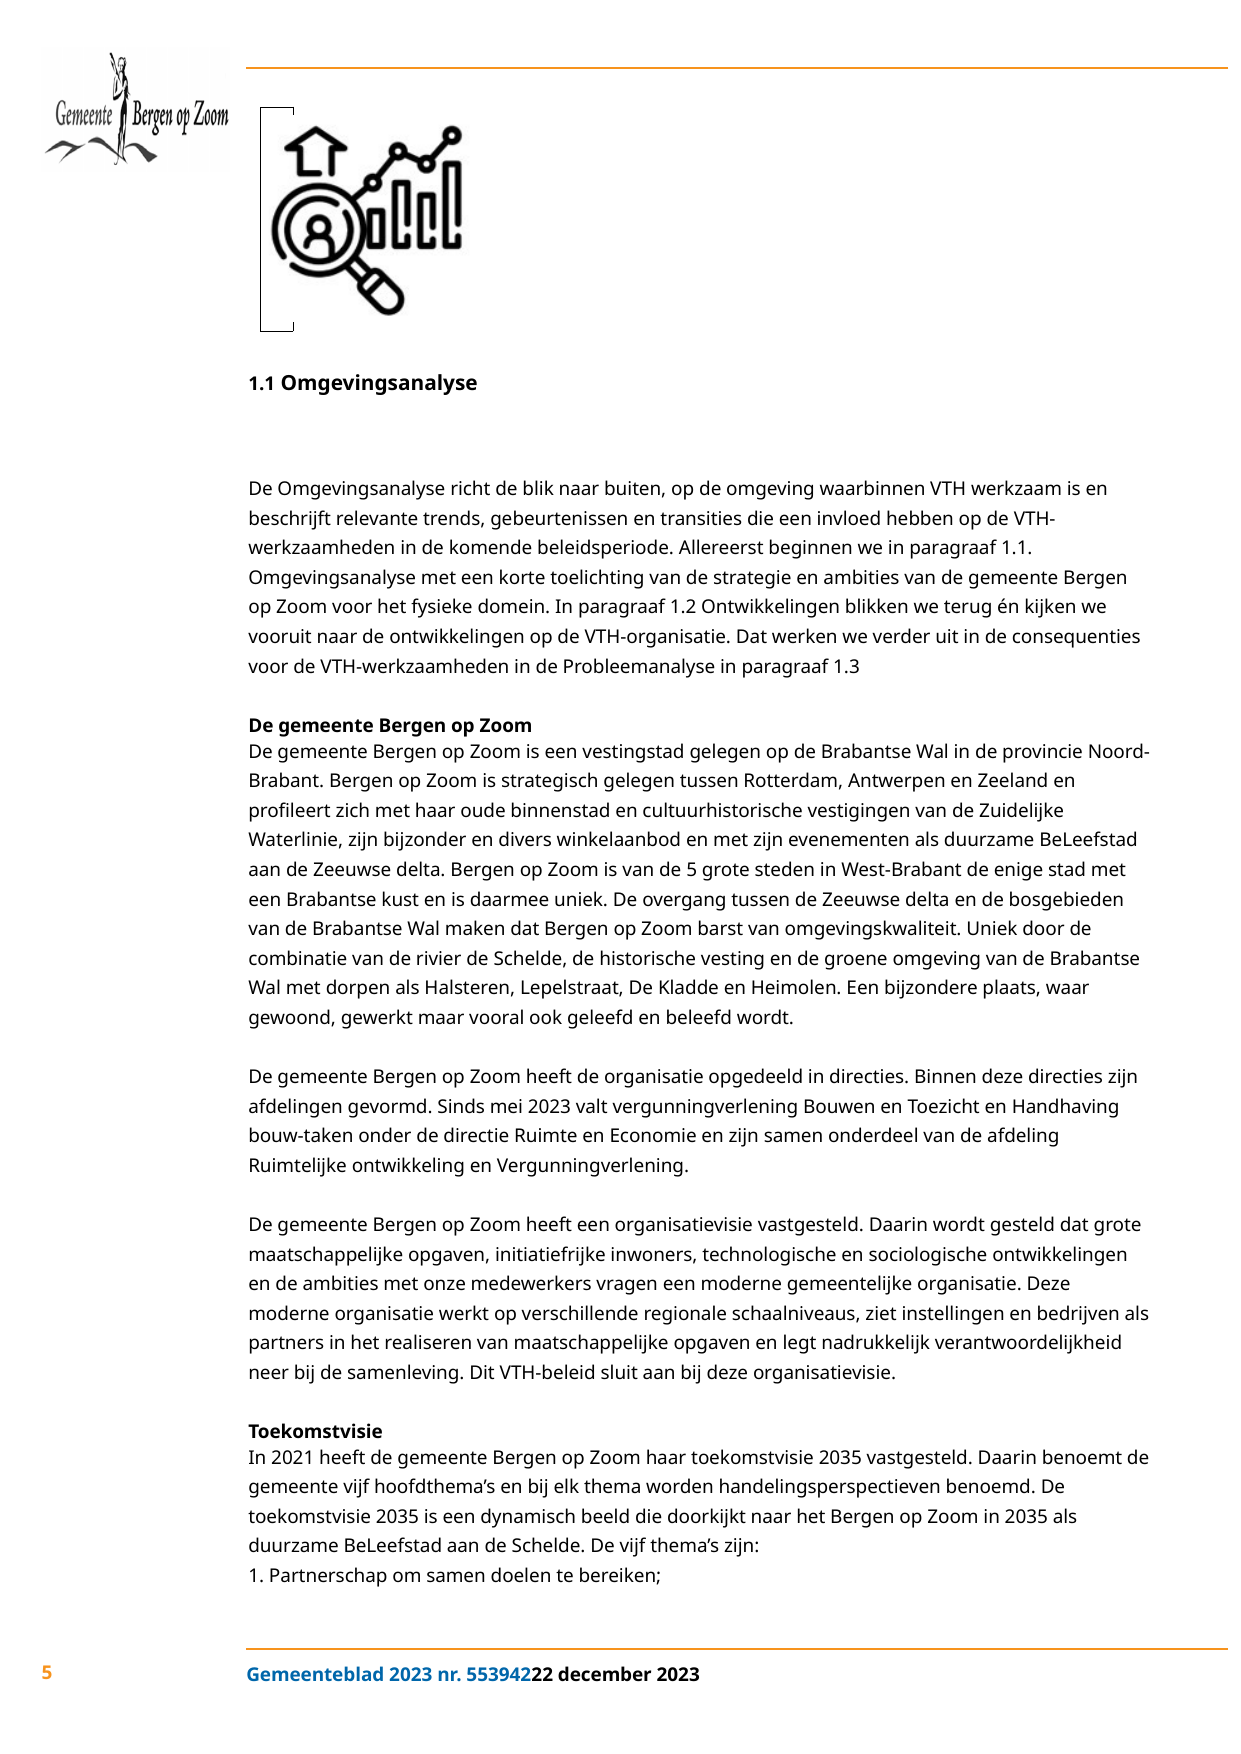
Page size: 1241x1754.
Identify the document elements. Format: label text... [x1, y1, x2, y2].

picture [41, 47, 231, 172]
text In 2021 heeft de gemeente Bergen op Zoom haar toekomstvisie 2035 vastgesteld. Daarin benoemt de gemeente vijf hoofdthema’s en bij elk thema worden handelingsperspectieven benoemd. De toekomstvisie 2035 is een dynamisch beeld die doorkijkt naar het Bergen op Zoom in 2035 als duurzame BeLeefstad aan de Schelde. De vijf thema’s zijn: [248, 1444, 1152, 1558]
text 1. Partnerschap om samen doelen te bereiken; [248, 1562, 1152, 1588]
text De gemeente Bergen op Zoom heeft een organisatievisie vastgesteld. Daarin wordt gesteld dat grote maatschappelijke opgaven, initiatiefrijke inwoners, technologische en sociologische ontwikkelingen en de ambities met onze medewerkers vragen een moderne gemeentelijke organisatie. Deze moderne organisatie werkt op verschillende regionale schaalniveaus, ziet instellingen en bedrijven als partners in het realiseren van maatschappelijke opgaven en legt nadrukkelijk verantwoordelijkheid neer bij de samenleving. Dit VTH-beleid sluit aan bij deze organisatievisie. [248, 1211, 1152, 1385]
picture [268, 115, 472, 322]
text Toekomstvisie [248, 1418, 1152, 1444]
text De gemeente Bergen op Zoom [248, 712, 1152, 738]
text De gemeente Bergen op Zoom is een vestingstad gelegen op de Brabantse Wal in de provincie Noord-Brabant. Bergen op Zoom is strategisch gelegen tussen Rotterdam, Antwerpen en Zeeland en profileert zich met haar oude binnenstad en cultuurhistorische vestigingen van de Zuidelijke Waterlinie, zijn bijzonder en divers winkelaanbod en met zijn evenementen als duurzame BeLeefstad aan de Zeeuwse delta. Bergen op Zoom is van de 5 grote steden in West-Brabant de enige stad met een Brabantse kust en is daarmee uniek. De overgang tussen de Zeeuwse delta en de bosgebieden van de Brabantse Wal maken dat Bergen op Zoom barst van omgevingskwaliteit. Uniek door de combinatie van de rivier de Schelde, de historische vesting en de groene omgeving van de Brabantse Wal met dorpen als Halsteren, Lepelstraat, De Kladde en Heimolen. Een bijzondere plaats, waar gewoond, gewerkt maar vooral ook geleefd en beleefd wordt. [248, 738, 1152, 1030]
text De Omgevingsanalyse richt de blik naar buiten, op de omgeving waarbinnen VTH werkzaam is en beschrijft relevante trends, gebeurtenissen en transities die een invloed hebben op de VTH-werkzaamheden in de komende beleidsperiode. Allereerst beginnen we in paragraaf 1.1. Omgevingsanalyse met een korte toelichting van de strategie en ambities van de gemeente Bergen op Zoom voor het fysieke domein. In paragraaf 1.2 Ontwikkelingen blikken we terug én kijken we vooruit naar de ontwikkelingen op de VTH-organisatie. Dat werken we verder uit in de consequenties voor de VTH-werkzaamheden in de Probleemanalyse in paragraaf 1.3 [248, 475, 1152, 679]
text De gemeente Bergen op Zoom heeft de organisatie opgedeeld in directies. Binnen deze directies zijn afdelingen gevormd. Sinds mei 2023 valt vergunningverlening Bouwen en Toezicht en Handhaving bouw-taken onder de directie Ruimte en Economie en zijn samen onderdeel van de afdeling Ruimtelijke ontwikkeling en Vergunningverlening. [248, 1063, 1152, 1178]
text 1.1 Omgevingsanalyse [248, 368, 1152, 397]
